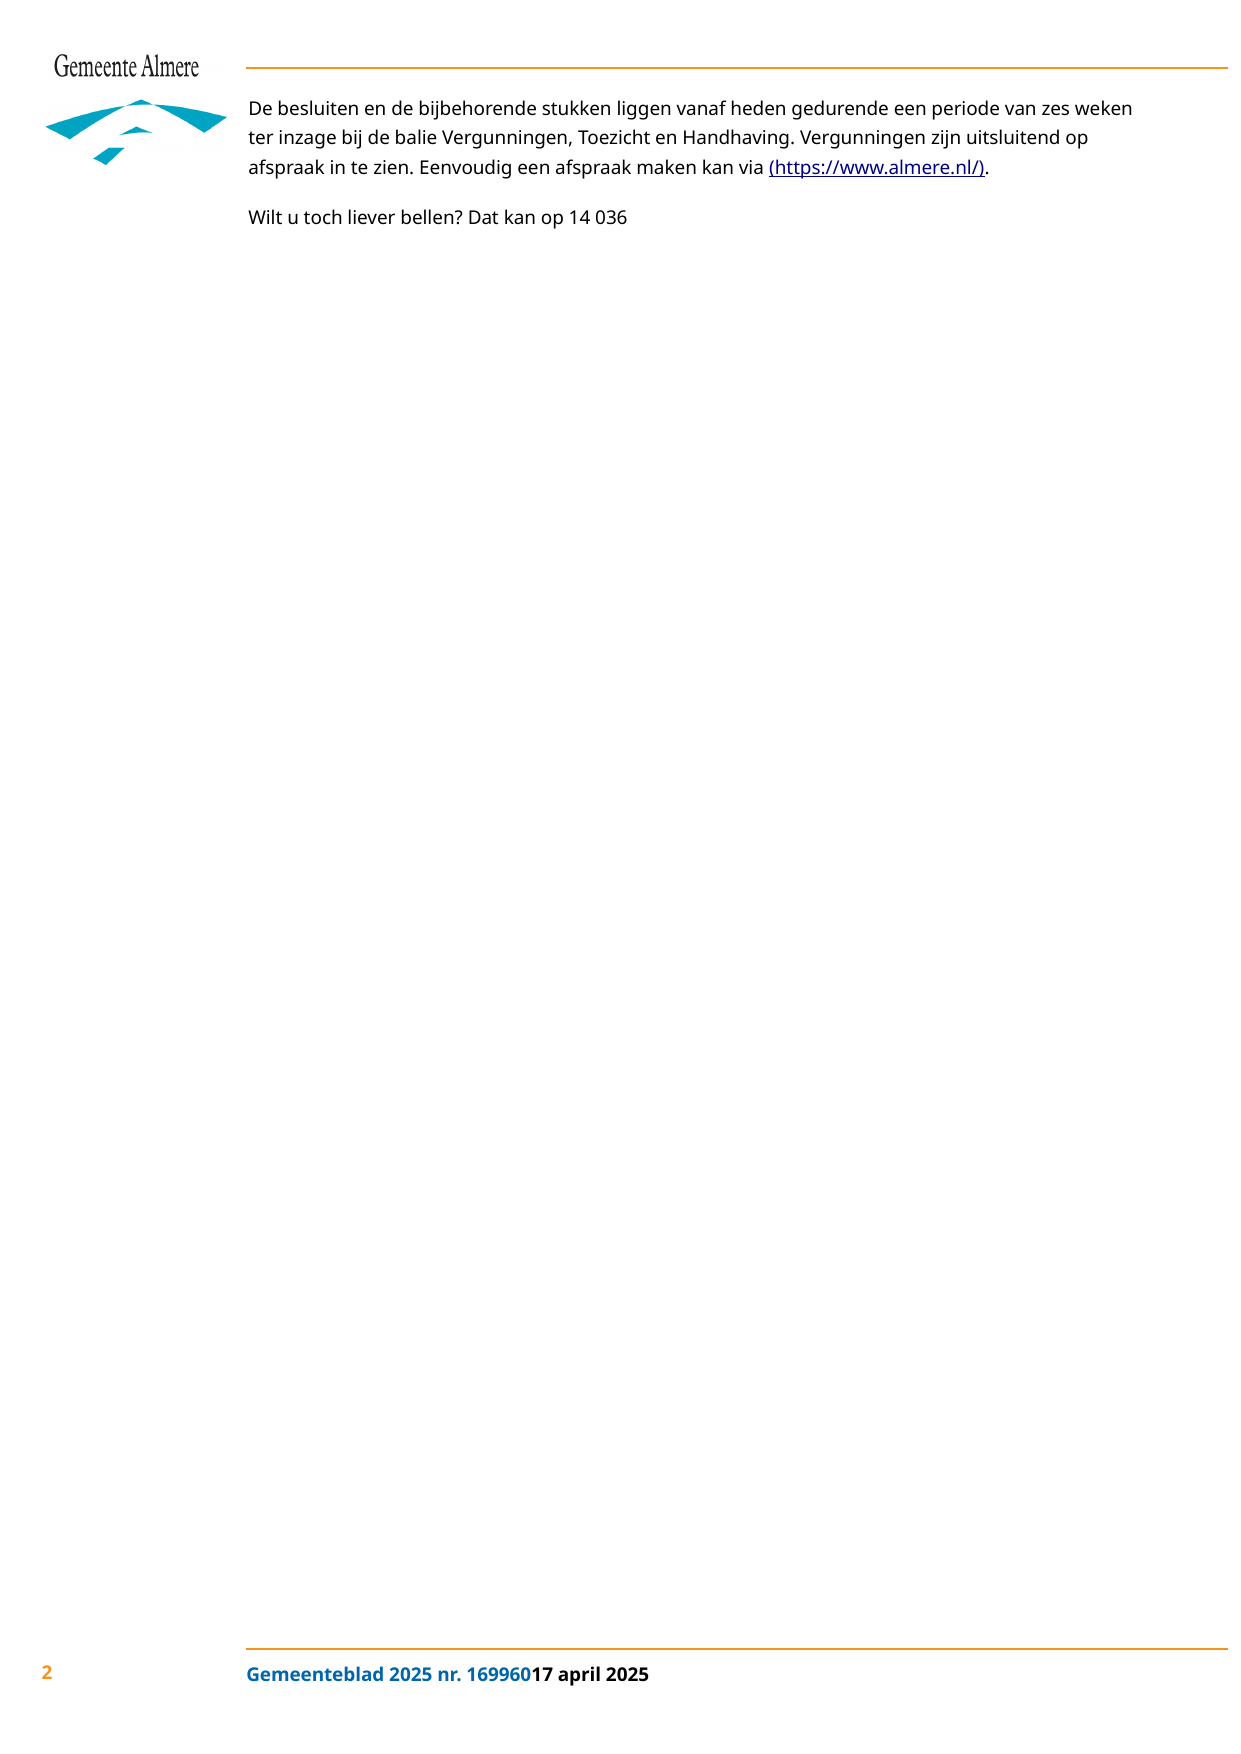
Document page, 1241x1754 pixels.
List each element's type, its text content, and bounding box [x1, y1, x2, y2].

text Wilt u toch liever bellen? Dat kan op 14 036 [248, 204, 1152, 230]
picture [41, 47, 231, 172]
text De besluiten en de bijbehorende stukken liggen vanaf heden gedurende een periode van zes weken ter inzage bij de balie Vergunningen, Toezicht en Handhaving. Vergunningen zijn uitsluitend op afspraak in te zien. Eenvoudig een afspraak maken kan via (https://www.almere.nl/). [248, 95, 1152, 180]
